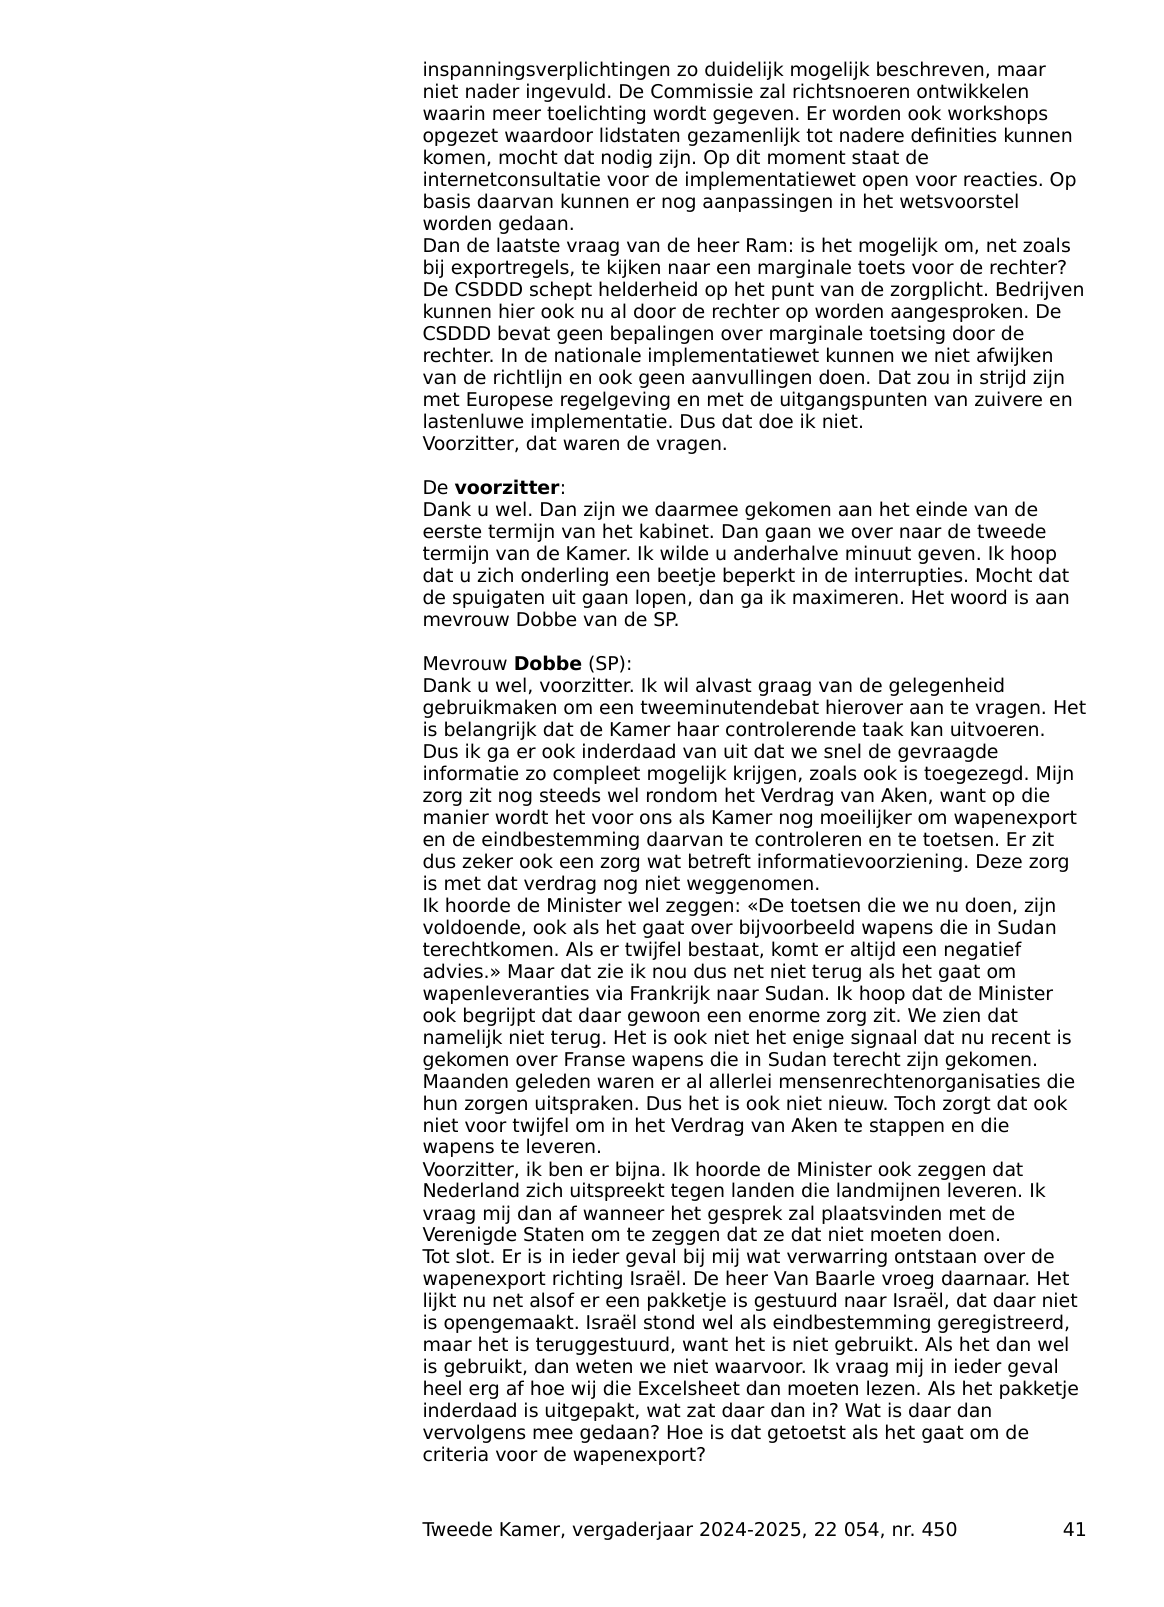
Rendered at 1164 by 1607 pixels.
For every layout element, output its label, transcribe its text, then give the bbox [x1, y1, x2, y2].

text inspanningsverplichtingen zo duidelijk mogelijk beschreven, maar niet nader ingevuld. De Commissie zal richtsnoeren ontwikkelen waarin meer toelichting wordt gegeven. Er worden ook workshops opgezet waardoor lidstaten gezamenlijk tot nadere definities kunnen komen, mocht dat nodig zijn. Op dit moment staat de internetconsultatie voor de implementatiewet open voor reacties. Op basis daarvan kunnen er nog aanpassingen in het wetsvoorstel worden gedaan. [422, 59, 1087, 235]
text Ik hoorde de Minister wel zeggen: «De toetsen die we nu doen, zijn voldoende, ook als het gaat over bijvoorbeeld wapens die in Sudan terechtkomen. Als er twijfel bestaat, komt er altijd een negatief advies.» Maar dat zie ik nou dus net niet terug als het gaat om wapenleveranties via Frankrijk naar Sudan. Ik hoop dat de Minister ook begrijpt dat daar gewoon een enorme zorg zit. We zien dat namelijk niet terug. Het is ook niet het enige signaal dat nu recent is gekomen over Franse wapens die in Sudan terecht zijn gekomen. Maanden geleden waren er al allerlei mensenrechtenorganisaties die hun zorgen uitspraken. Dus het is ook niet nieuw. Toch zorgt dat ook niet voor twijfel om in het Verdrag van Aken te stappen en die wapens te leveren. [422, 895, 1087, 1158]
text Dank u wel. Dan zijn we daarmee gekomen aan het einde van de eerste termijn van het kabinet. Dan gaan we over naar de tweede termijn van de Kamer. Ik wilde u anderhalve minuut geven. Ik hoop dat u zich onderling een beetje beperkt in de interrupties. Mocht dat de spuigaten uit gaan lopen, dan ga ik maximeren. Het woord is aan mevrouw Dobbe van de SP. [422, 499, 1087, 631]
text Voorzitter, ik ben er bijna. Ik hoorde de Minister ook zeggen dat Nederland zich uitspreekt tegen landen die landmijnen leveren. Ik vraag mij dan af wanneer het gesprek zal plaatsvinden met de Verenigde Staten om te zeggen dat ze dat niet moeten doen. [422, 1158, 1087, 1246]
text Tot slot. Er is in ieder geval bij mij wat verwarring ontstaan over de wapenexport richting Israël. De heer Van Baarle vroeg daarnaar. Het lijkt nu net alsof er een pakketje is gestuurd naar Israël, dat daar niet is opengemaakt. Israël stond wel als eindbestemming geregistreerd, maar het is teruggestuurd, want het is niet gebruikt. Als het dan wel is gebruikt, dan weten we niet waarvoor. Ik vraag mij in ieder geval heel erg af hoe wij die Excelsheet dan moeten lezen. Als het pakketje inderdaad is uitgepakt, wat zat daar dan in? Wat is daar dan vervolgens mee gedaan? Hoe is dat getoetst als het gaat om de criteria voor de wapenexport? [422, 1246, 1087, 1466]
text Dank u wel, voorzitter. Ik wil alvast graag van de gelegenheid gebruikmaken om een tweeminutendebat hierover aan te vragen. Het is belangrijk dat de Kamer haar controlerende taak kan uitvoeren. Dus ik ga er ook inderdaad van uit dat we snel de gevraagde informatie zo compleet mogelijk krijgen, zoals ook is toegezegd. Mijn zorg zit nog steeds wel rondom het Verdrag van Aken, want op die manier wordt het voor ons als Kamer nog moeilijker om wapenexport en de eindbestemming daarvan te controleren en te toetsen. Er zit dus zeker ook een zorg wat betreft informatievoorziening. Deze zorg is met dat verdrag nog niet weggenomen. [422, 675, 1087, 895]
text Voorzitter, dat waren de vragen. [422, 433, 1087, 455]
text De voorzitter: [422, 477, 1087, 499]
text Dan de laatste vraag van de heer Ram: is het mogelijk om, net zoals bij exportregels, te kijken naar een marginale toets voor de rechter? De CSDDD schept helderheid op het punt van de zorgplicht. Bedrijven kunnen hier ook nu al door de rechter op worden aangesproken. De CSDDD bevat geen bepalingen over marginale toetsing door de rechter. In de nationale implementatiewet kunnen we niet afwijken van de richtlijn en ook geen aanvullingen doen. Dat zou in strijd zijn met Europese regelgeving en met de uitgangspunten van zuivere en lastenluwe implementatie. Dus dat doe ik niet. [422, 235, 1087, 433]
text Mevrouw Dobbe (SP): [422, 653, 1087, 675]
